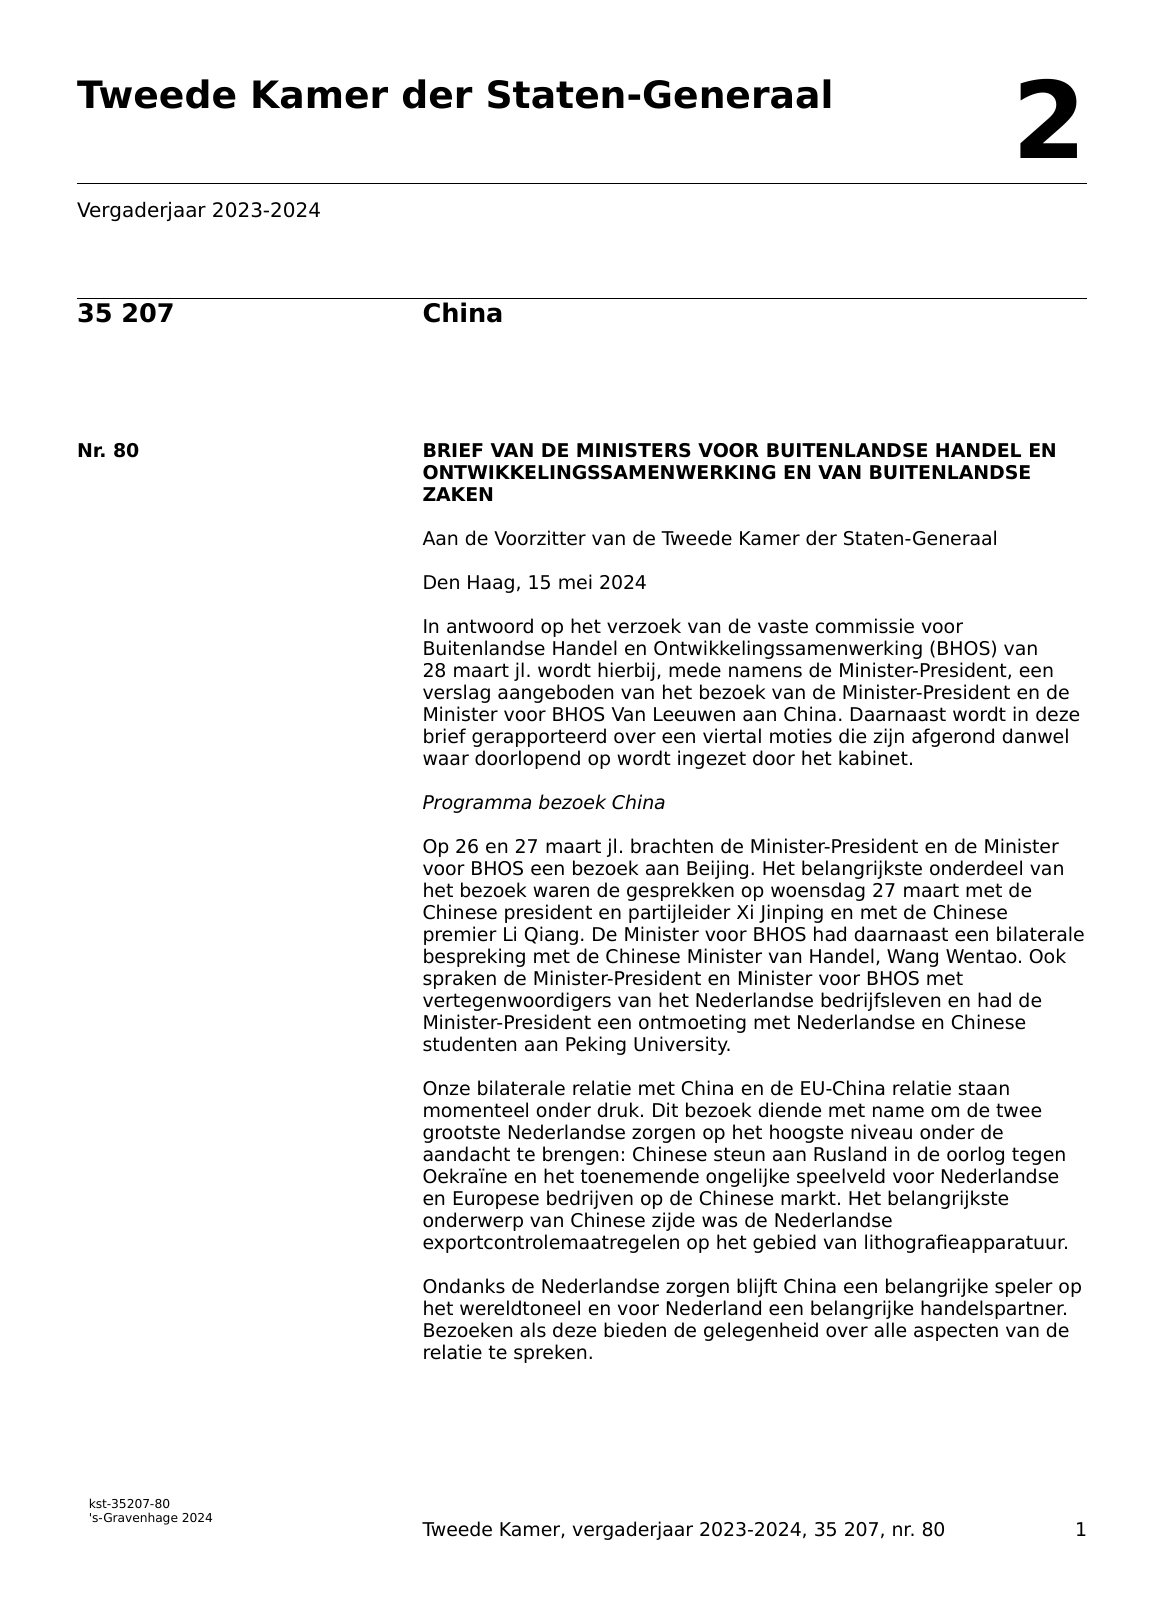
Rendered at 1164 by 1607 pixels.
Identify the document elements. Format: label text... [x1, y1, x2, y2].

text 's-Gravenhage 2024 [88, 1511, 323, 1525]
text Ondanks de Nederlandse zorgen blijft China een belangrijke speler op het wereldtoneel en voor Nederland een belangrijke handelspartner. Bezoeken als deze bieden de gelegenheid over alle aspecten van de relatie te spreken. [422, 1276, 1087, 1364]
table_cell Vergaderjaar 2023-2024 [77, 184, 1087, 298]
table_header Tweede Kamer der Staten-Generaal [77, 59, 886, 183]
text Onze bilaterale relatie met China en de EU-China relatie staan momenteel onder druk. Dit bezoek diende met name om de twee grootste Nederlandse zorgen op het hoogste niveau onder de aandacht te brengen: Chinese steun aan Rusland in de oorlog tegen Oekraïne en het toenemende ongelijke speelveld voor Nederlandse en Europese bedrijven op de Chinese markt. Het belangrijkste onderwerp van Chinese zijde was de Nederlandse exportcontrolemaatregelen op het gebied van lithografieapparatuur. [422, 1078, 1087, 1254]
table_header 2 [886, 59, 1087, 183]
text Op 26 en 27 maart jl. brachten de Minister-President en de Minister voor BHOS een bezoek aan Beijing. Het belangrijkste onderdeel van het bezoek waren de gesprekken op woensdag 27 maart met de Chinese president en partijleider Xi Jinping en met de Chinese premier Li Qiang. De Minister voor BHOS had daarnaast een bilaterale bespreking met de Chinese Minister van Handel, Wang Wentao. Ook spraken de Minister-President en Minister voor BHOS met vertegenwoordigers van het Nederlandse bedrijfsleven en had de Minister-President een ontmoeting met Nederlandse en Chinese studenten aan Peking University. [422, 836, 1087, 1056]
subtitle Nr. 80 BRIEF VAN DE MINISTERS VOOR BUITENLANDSE HANDEL EN ONTWIKKELINGSSAMENWERKING EN VAN BUITENLANDSE ZAKEN [77, 440, 1087, 506]
text In antwoord op het verzoek van de vaste commissie voor Buitenlandse Handel en Ontwikkelingssamenwerking (BHOS) van 28 maart jl. wordt hierbij, mede namens de Minister-President, een verslag aangeboden van het bezoek van de Minister-President en de Minister voor BHOS Van Leeuwen aan China. Daarnaast wordt in deze brief gerapporteerd over een viertal moties die zijn afgerond danwel waar doorlopend op wordt ingezet door het kabinet. [422, 616, 1087, 770]
text kst-35207-80 [88, 1497, 323, 1511]
text Den Haag, 15 mei 2024 [422, 572, 1087, 594]
text Aan de Voorzitter van de Tweede Kamer der Staten-Generaal [422, 528, 1087, 550]
subtitle Programma bezoek China [422, 792, 1087, 814]
subtitle 35 207 China [77, 299, 1087, 329]
